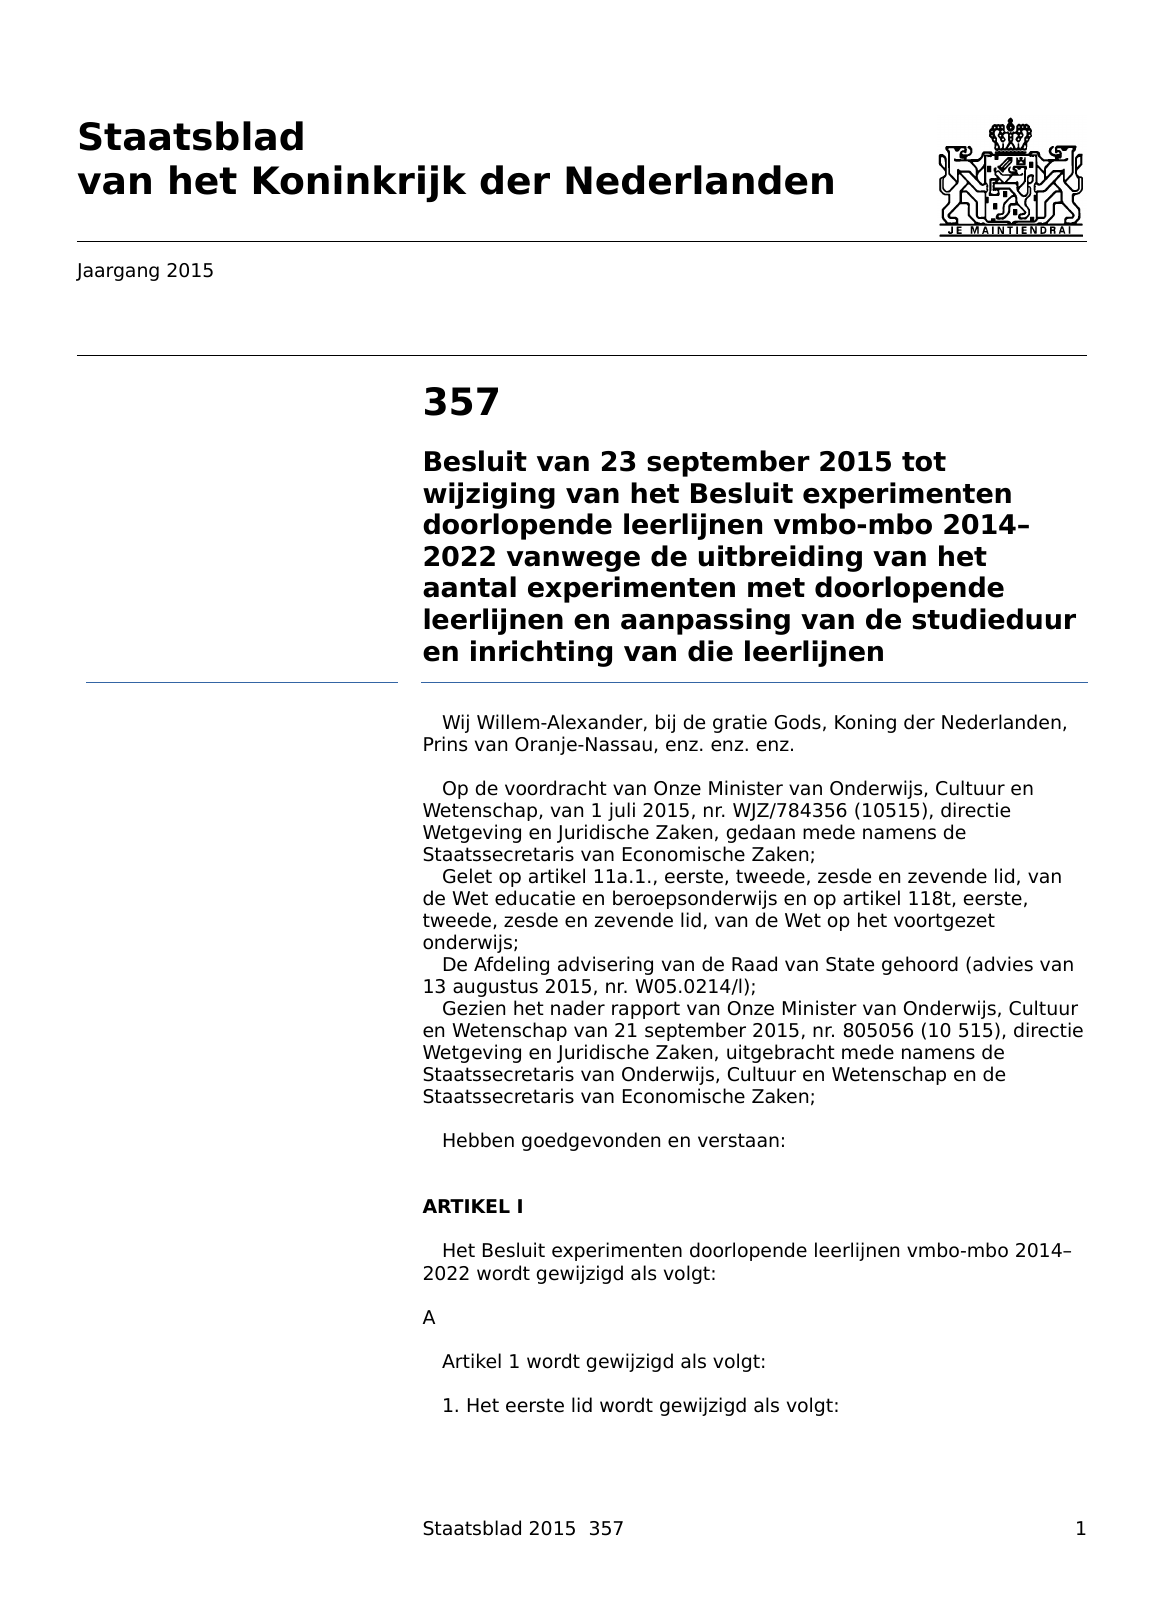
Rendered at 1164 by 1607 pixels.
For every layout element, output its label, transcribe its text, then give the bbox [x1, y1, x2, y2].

text 1. Het eerste lid wordt gewijzigd als volgt: [422, 1395, 1087, 1417]
text Artikel 1 wordt gewijzigd als volgt: [422, 1351, 1087, 1373]
text Het Besluit experimenten doorlopende leerlijnen vmbo-mbo 2014–2022 wordt gewijzigd als volgt: [422, 1240, 1087, 1284]
text De Afdeling advisering van de Raad van State gehoord (advies van 13 augustus 2015, nr. W05.0214/l); [422, 954, 1087, 998]
text Gezien het nader rapport van Onze Minister van Onderwijs, Cultuur en Wetenschap van 21 september 2015, nr. 805056 (10 515), directie Wetgeving en Juridische Zaken, uitgebracht mede namens de Staatssecretaris van Onderwijs, Cultuur en Wetenschap en de Staatssecretaris van Economische Zaken; [422, 998, 1087, 1108]
text Wij Willem-Alexander, bij de gratie Gods, Koning der Nederlanden, Prins van Oranje-Nassau, enz. enz. enz. [422, 712, 1087, 756]
text A [422, 1307, 1087, 1328]
subtitle ARTIKEL I [422, 1196, 1087, 1218]
picture [936, 115, 1087, 240]
text Gelet op artikel 11a.1., eerste, tweede, zesde en zevende lid, van de Wet educatie en beroepsonderwijs en op artikel 118t, eerste, tweede, zesde en zevende lid, van de Wet op het voortgezet onderwijs; [422, 866, 1087, 954]
subtitle 357 [422, 381, 1087, 424]
text Hebben goedgevonden en verstaan: [422, 1130, 1087, 1152]
table_header Staatsblad van het Koninkrijk der Nederlanden [77, 100, 886, 241]
text Op de voordracht van Onze Minister van Onderwijs, Cultuur en Wetenschap, van 1 juli 2015, nr. WJZ/784356 (10515), directie Wetgeving en Juridische Zaken, gedaan mede namens de Staatssecretaris van Economische Zaken; [422, 778, 1087, 866]
table_cell Jaargang 2015 [77, 242, 1087, 355]
text Besluit van 23 september 2015 tot wijziging van het Besluit experimenten doorlopende leerlijnen vmbo-mbo 2014–2022 vanwege de uitbreiding van het aantal experimenten met doorlopende leerlijnen en aanpassing van de studieduur en inrichting van die leerlijnen [422, 447, 1087, 667]
table_header [886, 100, 1087, 241]
